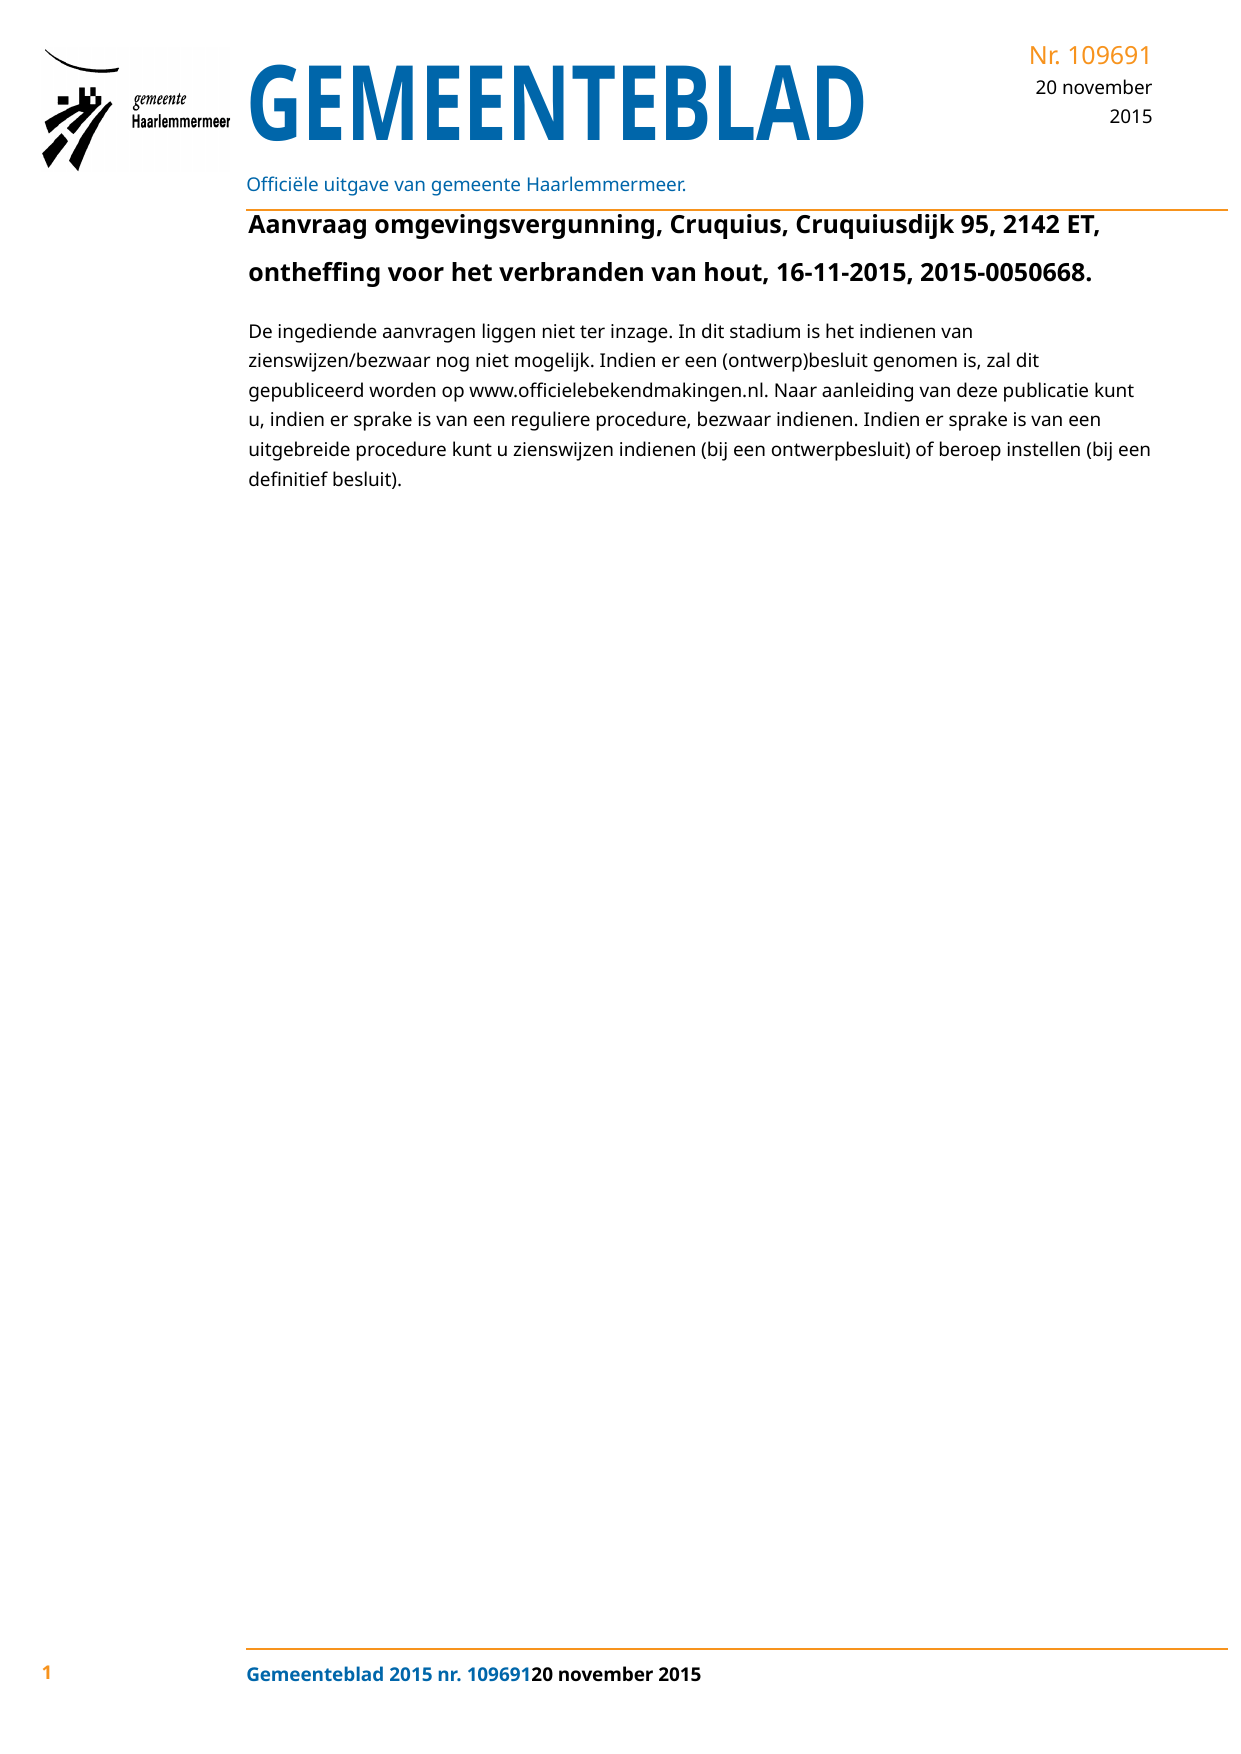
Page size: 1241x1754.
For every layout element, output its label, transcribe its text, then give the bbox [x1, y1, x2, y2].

text De ingediende aanvragen liggen niet ter inzage. In dit stadium is het indienen van zienswijzen/bezwaar nog niet mogelijk. Indien er een (ontwerp)besluit genomen is, zal dit gepubliceerd worden op www.officielebekendmakingen.nl. Naar aanleiding van deze publicatie kunt u, indien er sprake is van een reguliere procedure, bezwaar indienen. Indien er sprake is van een uitgebreide procedure kunt u zienswijzen indienen (bij een ontwerpbesluit) of beroep instellen (bij een definitief besluit). [248, 318, 1152, 492]
picture [41, 47, 231, 172]
text Aanvraag omgevingsvergunning, Cruquius, Cruquiusdijk 95, 2142 ET, ontheffing voor het verbranden van hout, 16-11-2015, 2015-0050668. [248, 211, 1152, 288]
